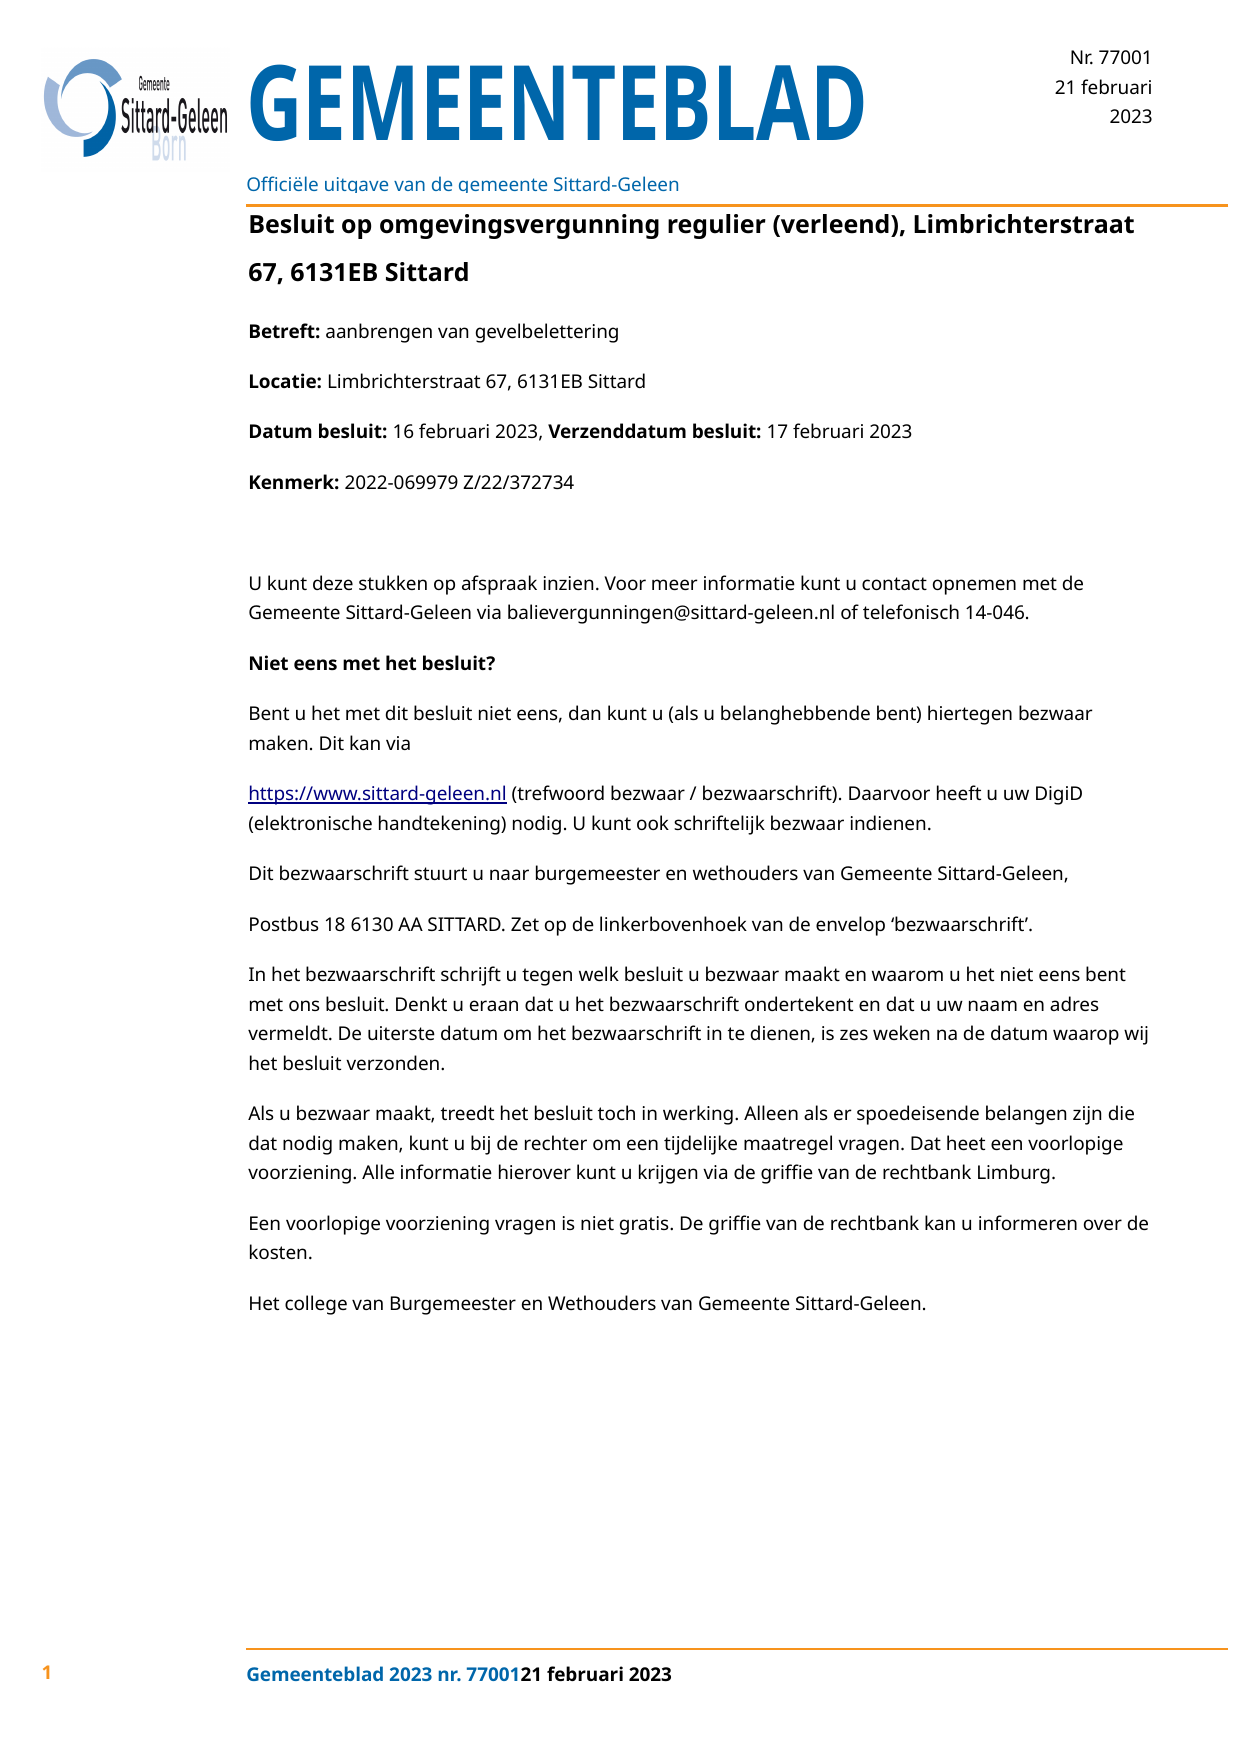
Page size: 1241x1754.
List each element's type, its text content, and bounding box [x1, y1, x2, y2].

text Postbus 18 6130 AA SITTARD. Zet op de linkerbovenhoek van de envelop ‘bezwaarschrift’. [248, 911, 1152, 937]
text Datum besluit: 16 februari 2023, Verzenddatum besluit: 17 februari 2023 [248, 419, 1152, 444]
text Niet eens met het besluit? [248, 650, 1152, 676]
text In het bezwaarschrift schrijft u tegen welk besluit u bezwaar maakt en waarom u het niet eens bent met ons besluit. Denkt u eraan dat u het bezwaarschrift ondertekent en dat u uw naam en adres vermeldt. De uiterste datum om het bezwaarschrift in te dienen, is zes weken na de datum waarop wij het besluit verzonden. [248, 961, 1152, 1076]
picture [41, 47, 231, 172]
text Als u bezwaar maakt, treedt het besluit toch in werking. Alleen als er spoedeisende belangen zijn die dat nodig maken, kunt u bij de rechter om een tijdelijke maatregel vragen. Dat heet een voorlopige voorziening. Alle informatie hierover kunt u krijgen via de griffie van de rechtbank Limburg. [248, 1100, 1152, 1185]
text Het college van Burgemeester en Wethouders van Gemeente Sittard-Geleen. [248, 1290, 1152, 1316]
text Dit bezwaarschrift stuurt u naar burgemeester en wethouders van Gemeente Sittard-Geleen, [248, 860, 1152, 886]
text Een voorlopige voorziening vragen is niet gratis. De griffie van de rechtbank kan u informeren over de kosten. [248, 1210, 1152, 1265]
text Bent u het met dit besluit niet eens, dan kunt u (als u belanghebbende bent) hiertegen bezwaar maken. Dit kan via [248, 700, 1152, 756]
text Locatie: Limbrichterstraat 67, 6131EB Sittard [248, 368, 1152, 394]
text Besluit op omgevingsvergunning regulier (verleend), Limbrichterstraat 67, 6131EB Sittard [248, 207, 1152, 288]
text U kunt deze stukken op afspraak inzien. Voor meer informatie kunt u contact opnemen met de Gemeente Sittard-Geleen via balievergunningen@sittard-geleen.nl of telefonisch 14-046. [248, 570, 1152, 625]
text https://www.sittard-geleen.nl (trefwoord bezwaar / bezwaarschrift). Daarvoor heeft u uw DigiD (elektronische handtekening) nodig. U kunt ook schriftelijk bezwaar indienen. [248, 780, 1152, 836]
text Betreft: aanbrengen van gevelbelettering [248, 318, 1152, 344]
text Kenmerk: 2022-069979 Z/22/372734 [248, 469, 1152, 495]
